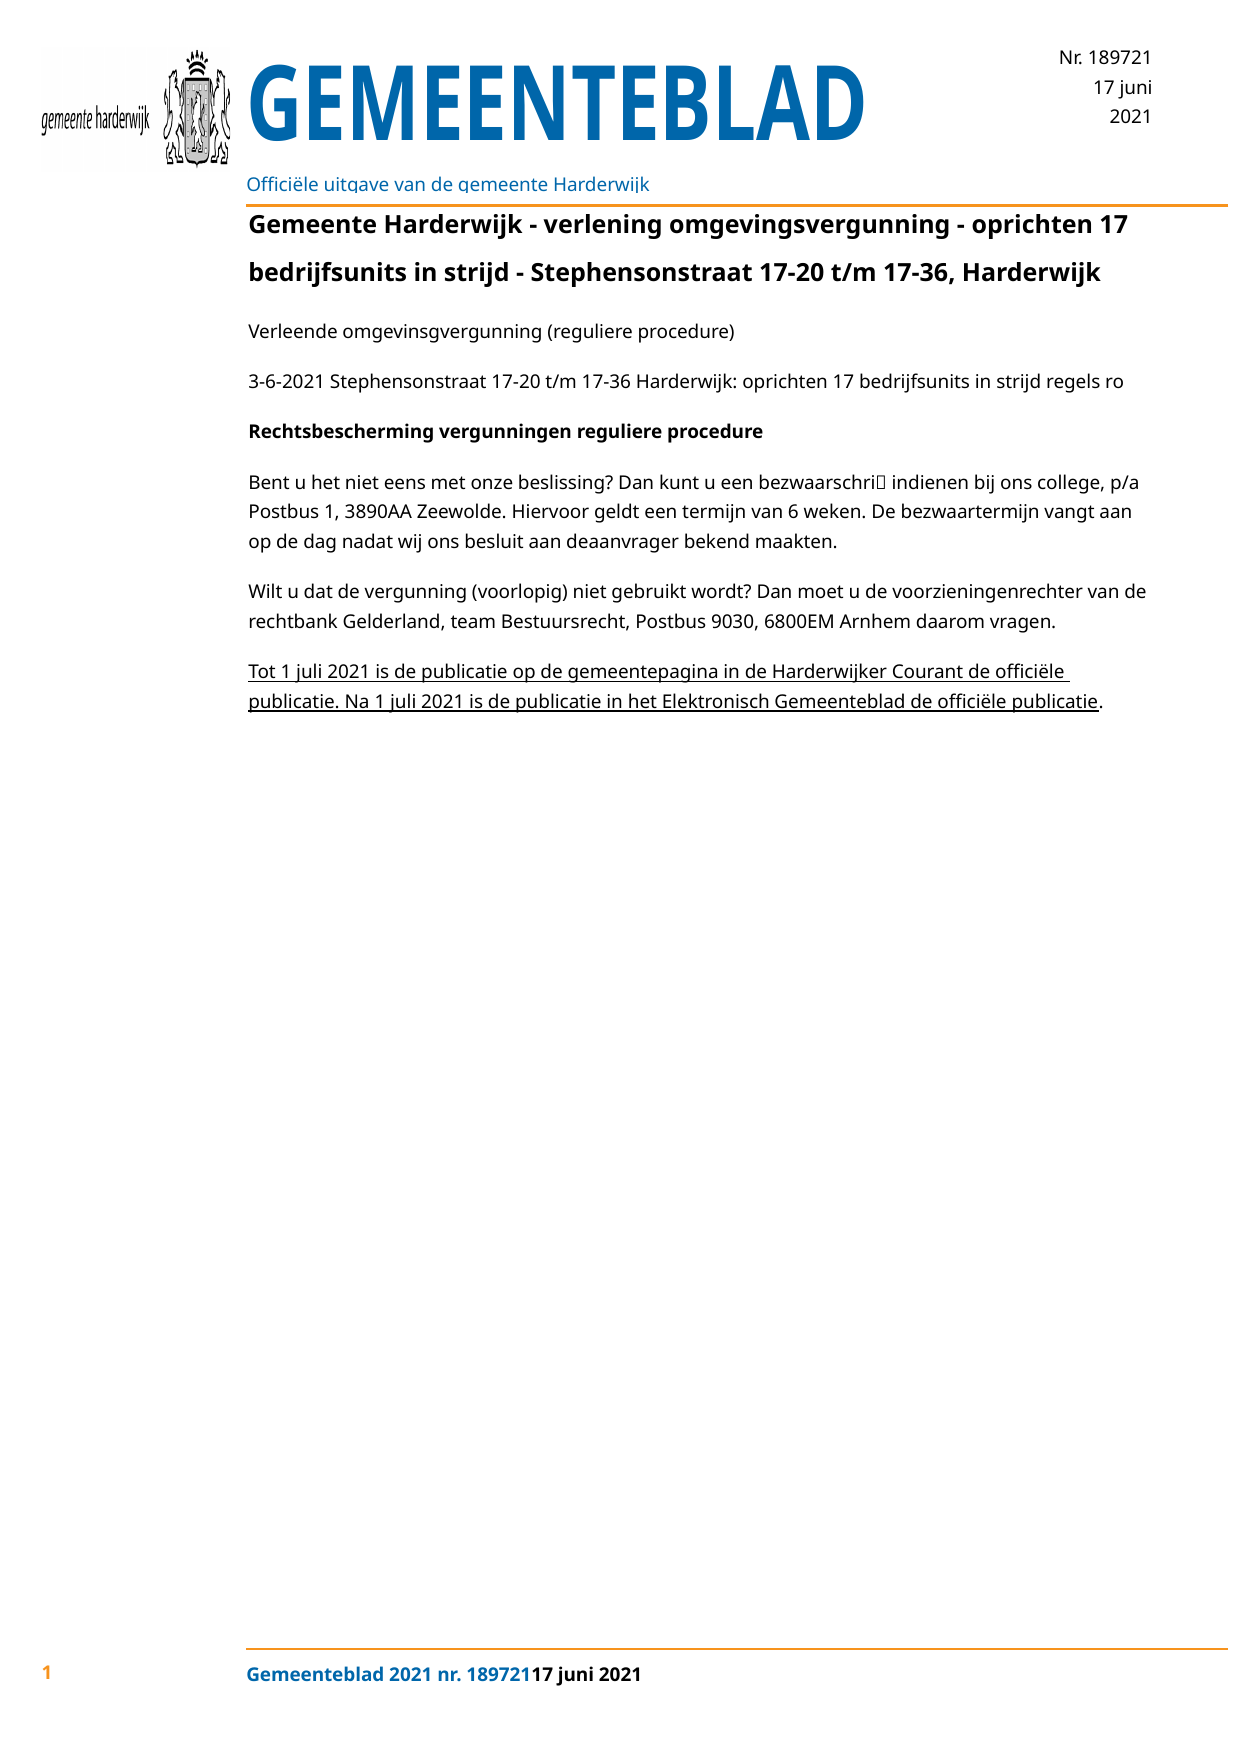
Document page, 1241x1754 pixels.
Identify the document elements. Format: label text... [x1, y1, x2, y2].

text Rechtsbescherming vergunningen reguliere procedure [248, 419, 1152, 444]
text Gemeente Harderwijk - verlening omgevingsvergunning - oprichten 17 bedrijfsunits in strijd - Stephensonstraat 17-20 t/m 17-36, Harderwijk [248, 207, 1152, 288]
text 3-6-2021 Stephensonstraat 17-20 t/m 17-36 Harderwijk: oprichten 17 bedrijfsunits in strijd regels ro [248, 368, 1152, 394]
picture [41, 47, 231, 172]
text Tot 1 juli 2021 is de publicatie op de gemeentepagina in de Harderwijker Courant de officiële publicatie. Na 1 juli 2021 is de publicatie in het Elektronisch Gemeenteblad de officiële publicatie. [248, 659, 1152, 714]
text Wilt u dat de vergunning (voorlopig) niet gebruikt wordt? Dan moet u de voorzieningenrechter van de rechtbank Gelderland, team Bestuursrecht, Postbus 9030, 6800EM Arnhem daarom vragen. [248, 579, 1152, 634]
text Verleende omgevinsgvergunning (reguliere procedure) [248, 318, 1152, 344]
text Bent u het niet eens met onze beslissing? Dan kunt u een bezwaarschri􀅌 indienen bij ons college, p/a Postbus 1, 3890AA Zeewolde. Hiervoor geldt een termijn van 6 weken. De bezwaartermijn vangt aan op de dag nadat wij ons besluit aan deaanvrager bekend maakten. [248, 469, 1152, 554]
